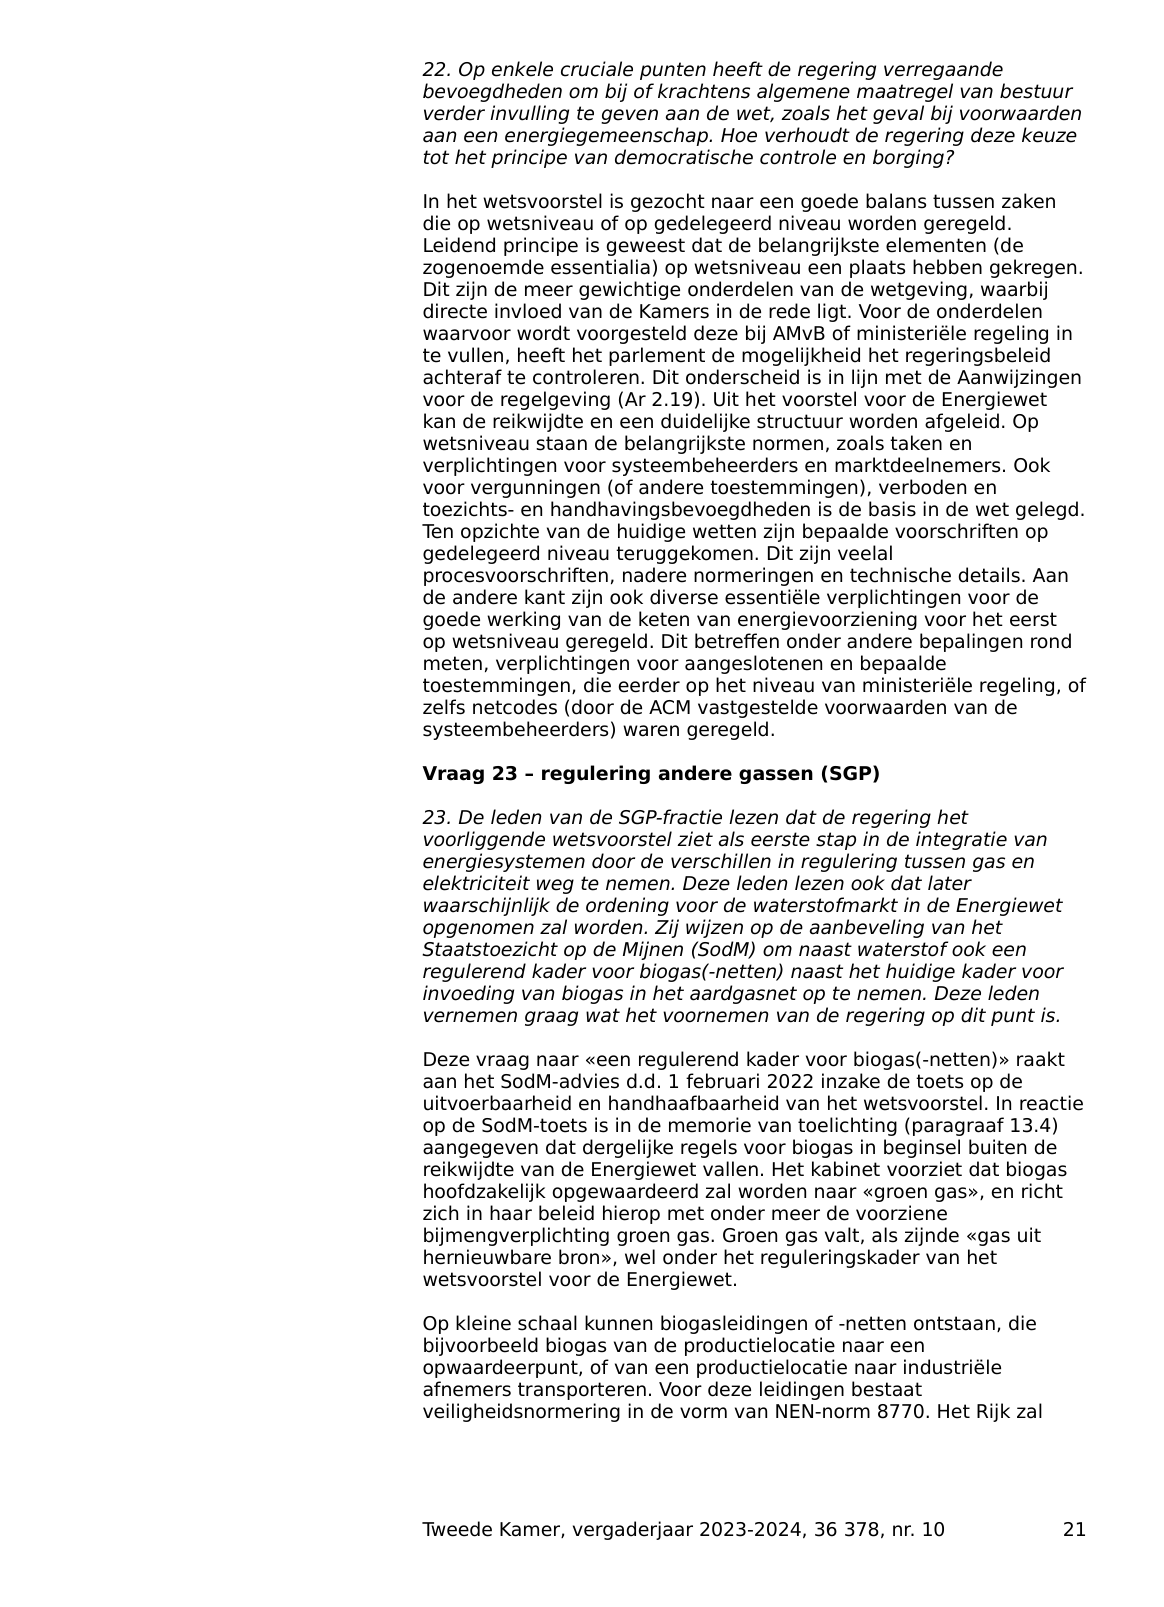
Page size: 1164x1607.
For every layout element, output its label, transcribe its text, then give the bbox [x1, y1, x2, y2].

subtitle 22. Op enkele cruciale punten heeft de regering verregaande bevoegdheden om bij of krachtens algemene maatregel van bestuur verder invulling te geven aan de wet, zoals het geval bij voorwaarden aan een energiegemeenschap. Hoe verhoudt de regering deze keuze tot het principe van democratische controle en borging? [422, 59, 1087, 169]
text Op kleine schaal kunnen biogasleidingen of -netten ontstaan, die bijvoorbeeld biogas van de productielocatie naar een opwaardeerpunt, of van een productielocatie naar industriële afnemers transporteren. Voor deze leidingen bestaat veiligheidsnormering in de vorm van NEN-norm 8770. Het Rijk zal [422, 1313, 1087, 1423]
text Deze vraag naar «een regulerend kader voor biogas(-netten)» raakt aan het SodM-advies d.d. 1 februari 2022 inzake de toets op de uitvoerbaarheid en handhaafbaarheid van het wetsvoorstel. In reactie op de SodM-toets is in de memorie van toelichting (paragraaf 13.4) aangegeven dat dergelijke regels voor biogas in beginsel buiten de reikwijdte van de Energiewet vallen. Het kabinet voorziet dat biogas hoofdzakelijk opgewaardeerd zal worden naar «groen gas», en richt zich in haar beleid hierop met onder meer de voorziene bijmengverplichting groen gas. Groen gas valt, als zijnde «gas uit hernieuwbare bron», wel onder het reguleringskader van het wetsvoorstel voor de Energiewet. [422, 1049, 1087, 1291]
subtitle 23. De leden van de SGP-fractie lezen dat de regering het voorliggende wetsvoorstel ziet als eerste stap in de integratie van energiesystemen door de verschillen in regulering tussen gas en elektriciteit weg te nemen. Deze leden lezen ook dat later waarschijnlijk de ordening voor de waterstofmarkt in de Energiewet opgenomen zal worden. Zij wijzen op de aanbeveling van het Staatstoezicht op de Mijnen (SodM) om naast waterstof ook een regulerend kader voor biogas(-netten) naast het huidige kader voor invoeding van biogas in het aardgasnet op te nemen. Deze leden vernemen graag wat het voornemen van de regering op dit punt is. [422, 807, 1087, 1027]
text In het wetsvoorstel is gezocht naar een goede balans tussen zaken die op wetsniveau of op gedelegeerd niveau worden geregeld. Leidend principe is geweest dat de belangrijkste elementen (de zogenoemde essentialia) op wetsniveau een plaats hebben gekregen. Dit zijn de meer gewichtige onderdelen van de wetgeving, waarbij directe invloed van de Kamers in de rede ligt. Voor de onderdelen waarvoor wordt voorgesteld deze bij AMvB of ministeriële regeling in te vullen, heeft het parlement de mogelijkheid het regeringsbeleid achteraf te controleren. Dit onderscheid is in lijn met de Aanwijzingen voor de regelgeving (Ar 2.19). Uit het voorstel voor de Energiewet kan de reikwijdte en een duidelijke structuur worden afgeleid. Op wetsniveau staan de belangrijkste normen, zoals taken en verplichtingen voor systeembeheerders en marktdeelnemers. Ook voor vergunningen (of andere toestemmingen), verboden en toezichts- en handhavingsbevoegdheden is de basis in de wet gelegd. Ten opzichte van de huidige wetten zijn bepaalde voorschriften op gedelegeerd niveau teruggekomen. Dit zijn veelal procesvoorschriften, nadere normeringen en technische details. Aan de andere kant zijn ook diverse essentiële verplichtingen voor de goede werking van de keten van energievoorziening voor het eerst op wetsniveau geregeld. Dit betreffen onder andere bepalingen rond meten, verplichtingen voor aangeslotenen en bepaalde toestemmingen, die eerder op het niveau van ministeriële regeling, of zelfs netcodes (door de ACM vastgestelde voorwaarden van de systeembeheerders) waren geregeld. [422, 191, 1087, 741]
subtitle Vraag 23 – regulering andere gassen (SGP) [422, 763, 1087, 785]
